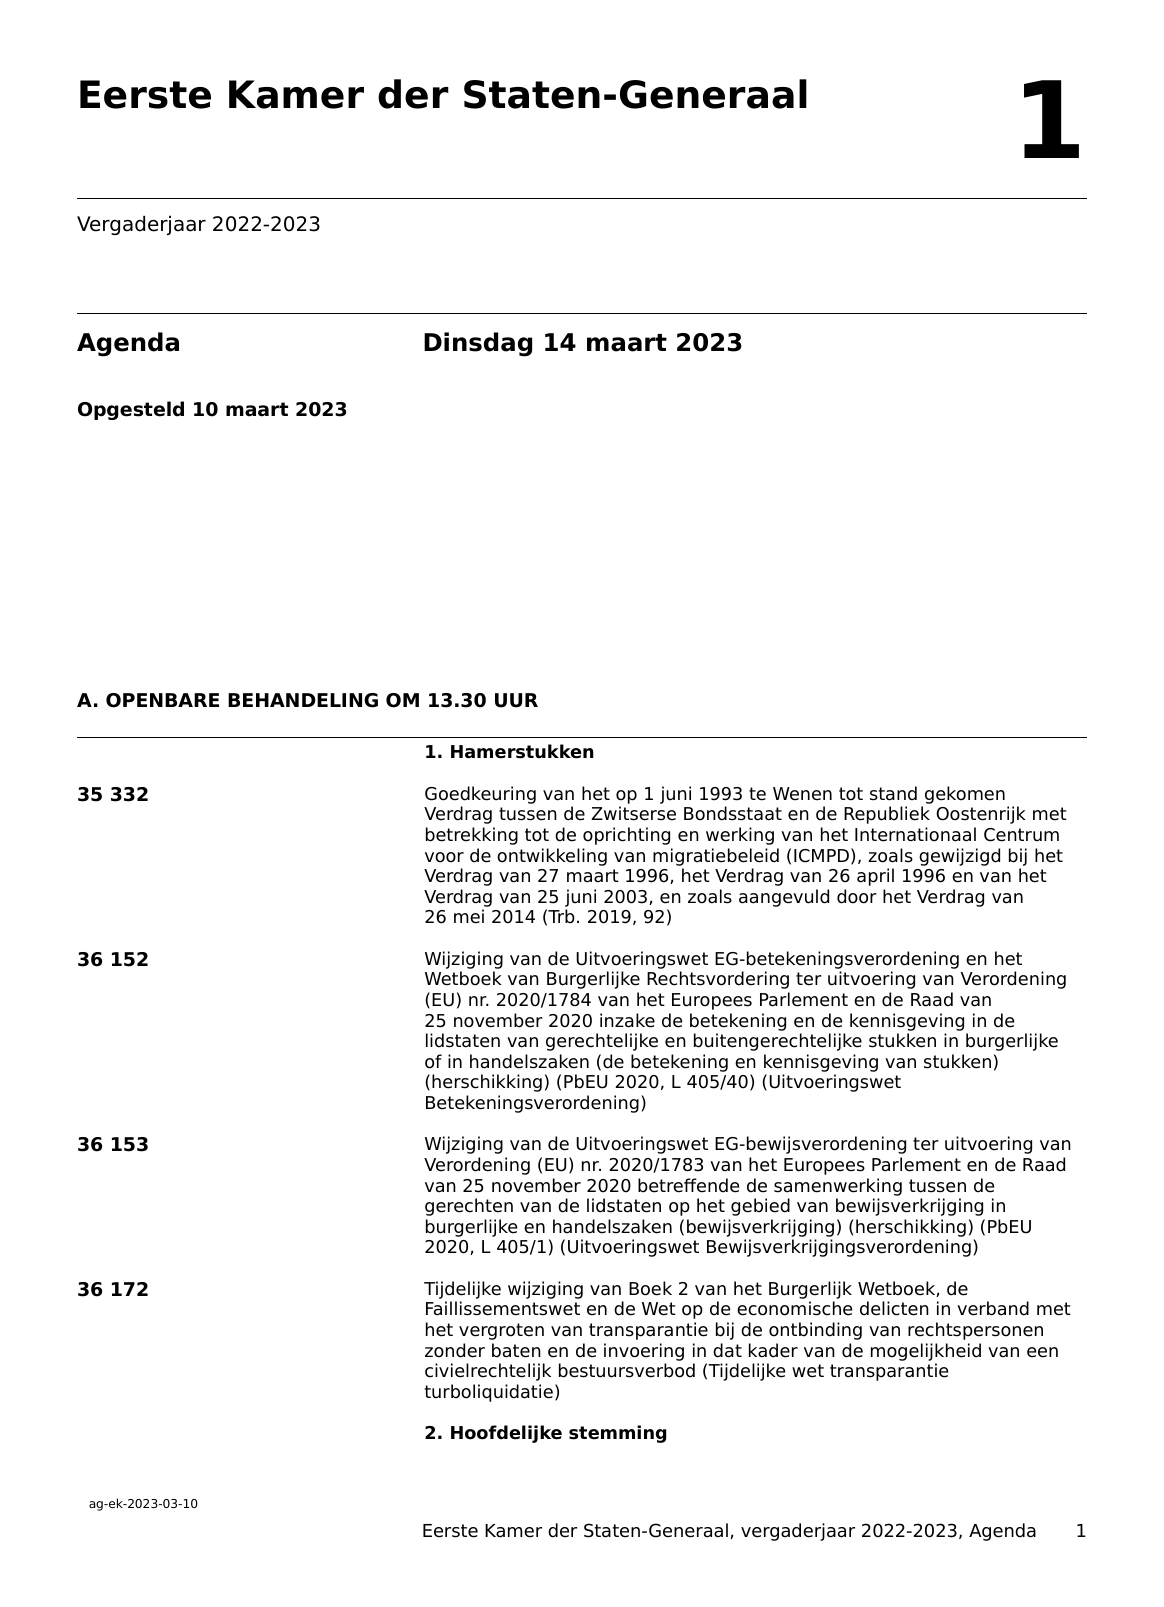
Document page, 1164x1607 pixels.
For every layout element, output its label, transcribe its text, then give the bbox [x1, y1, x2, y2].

table_cell 36 152 [77, 949, 401, 1114]
table_cell [418, 763, 1087, 784]
table_cell [401, 949, 418, 1114]
table_header [401, 738, 418, 763]
table_cell [77, 1114, 401, 1134]
table_cell [401, 1444, 418, 1464]
table_cell [77, 1258, 401, 1279]
table_cell 2. Hoofdelijke stemming [418, 1423, 1087, 1444]
table_cell Tijdelijke wijziging van Boek 2 van het Burgerlijk Wetboek, de Faillissementswet en de Wet op de economische delicten in verband met het vergroten van transparantie bij de ontbinding van rechtspersonen zonder baten en de invoering in dat kader van de mogelijkheid van een civielrechtelijk bestuursverbod (Tijdelijke wet transparantie turboliquidatie) [418, 1279, 1087, 1402]
table_cell Dinsdag 14 maart 2023 [422, 314, 1087, 357]
table_header 1. Hamerstukken [418, 738, 1087, 763]
text ag-ek-2023-03-10 [88, 1497, 323, 1511]
table_cell [418, 1114, 1087, 1134]
table_cell [77, 1423, 401, 1444]
table_cell [401, 1403, 418, 1423]
table_header 1 [886, 59, 1087, 198]
table_cell [77, 763, 401, 784]
subtitle A. OPENBARE BEHANDELING OM 13.30 UUR [77, 690, 1087, 712]
table_cell [401, 1423, 418, 1444]
table_cell [77, 1444, 401, 1464]
table_header Eerste Kamer der Staten-Generaal [77, 59, 886, 198]
table_cell [77, 1403, 401, 1423]
table_cell 36 153 [77, 1134, 401, 1258]
table_cell [418, 1403, 1087, 1423]
table_cell [401, 784, 418, 928]
table_cell [401, 1258, 418, 1279]
table_cell [401, 763, 418, 784]
text Opgesteld 10 maart 2023 [77, 399, 1087, 421]
table_cell 36 172 [77, 1279, 401, 1402]
table_cell Wijziging van de Uitvoeringswet EG-bewijsverordening ter uitvoering van Verordening (EU) nr. 2020/1783 van het Europees Parlement en de Raad van 25 november 2020 betreffende de samenwerking tussen de gerechten van de lidstaten op het gebied van bewijsverkrijging in burgerlijke en handelszaken (bewijsverkrijging) (herschikking) (PbEU 2020, L 405/1) (Uitvoeringswet Bewijsverkrijgingsverordening) [418, 1134, 1087, 1258]
table_cell [401, 1114, 418, 1134]
table_cell [418, 1444, 1087, 1464]
table_cell [418, 1258, 1087, 1279]
table_cell Vergaderjaar 2022-2023 [77, 199, 1087, 313]
table_cell [401, 928, 418, 949]
table_cell [401, 1134, 418, 1258]
table_cell Goedkeuring van het op 1 juni 1993 te Wenen tot stand gekomen Verdrag tussen de Zwitserse Bondsstaat en de Republiek Oostenrijk met betrekking tot de oprichting en werking van het Internationaal Centrum voor de ontwikkeling van migratiebeleid (ICMPD), zoals gewijzigd bij het Verdrag van 27 maart 1996, het Verdrag van 26 april 1996 en van het Verdrag van 25 juni 2003, en zoals aangevuld door het Verdrag van 26 mei 2014 (Trb. 2019, 92) [418, 784, 1087, 928]
table_cell [418, 928, 1087, 949]
table_cell [401, 1279, 418, 1402]
table_cell [77, 928, 401, 949]
table_header [77, 738, 401, 763]
table_cell Agenda [77, 314, 422, 357]
table_cell 35 332 [77, 784, 401, 928]
table_cell Wijziging van de Uitvoeringswet EG-betekeningsverordening en het Wetboek van Burgerlijke Rechtsvordering ter uitvoering van Verordening (EU) nr. 2020/1784 van het Europees Parlement en de Raad van 25 november 2020 inzake de betekening en de kennisgeving in de lidstaten van gerechtelijke en buitengerechtelijke stukken in burgerlijke of in handelszaken (de betekening en kennisgeving van stukken) (herschikking) (PbEU 2020, L 405/40) (Uitvoeringswet Betekeningsverordening) [418, 949, 1087, 1114]
